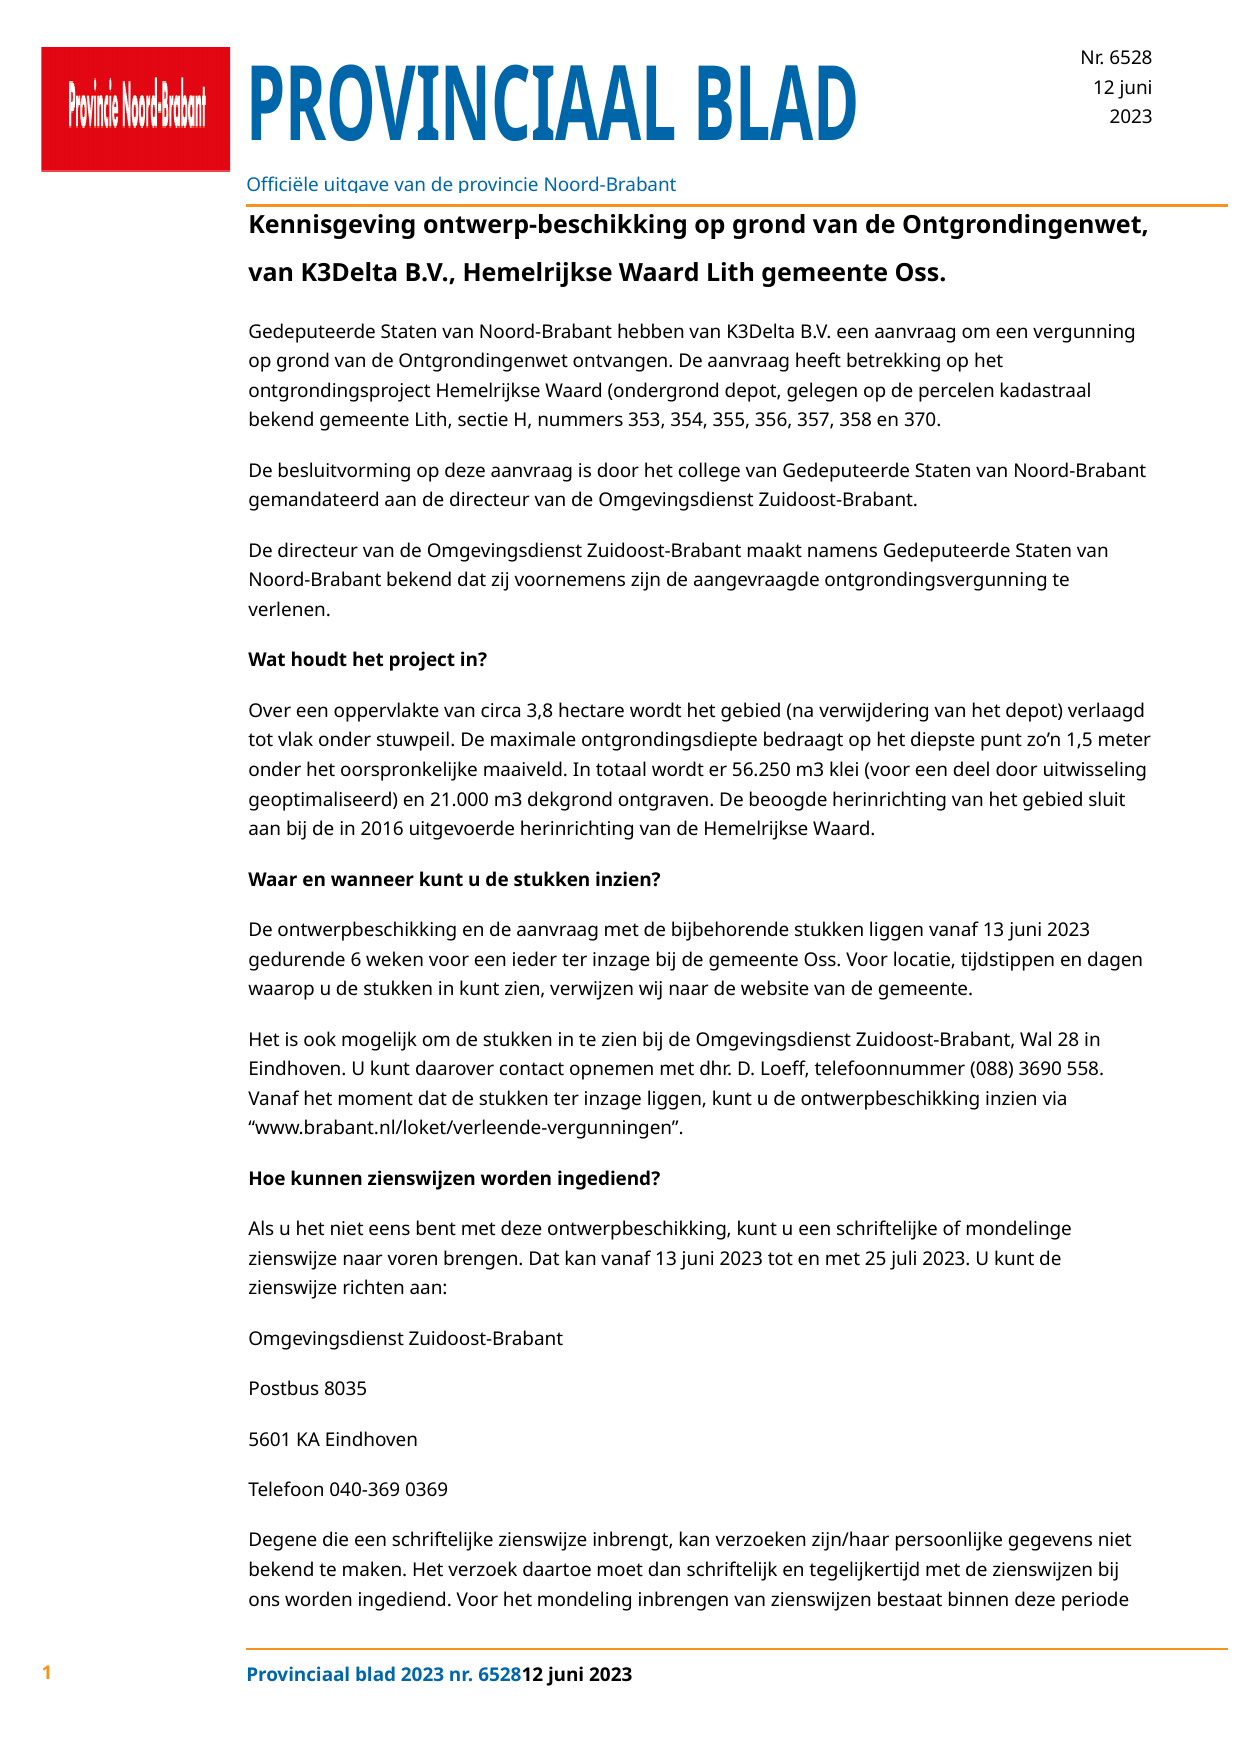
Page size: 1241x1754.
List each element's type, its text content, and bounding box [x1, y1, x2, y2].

text Telefoon 040-369 0369 [248, 1476, 1152, 1502]
text Omgevingsdienst Zuidoost-Brabant [248, 1325, 1152, 1351]
text Gedeputeerde Staten van Noord-Brabant hebben van K3Delta B.V. een aanvraag om een vergunning op grond van de Ontgrondingenwet ontvangen. De aanvraag heeft betrekking op het ontgrondingsproject Hemelrijkse Waard (ondergrond depot, gelegen op de percelen kadastraal bekend gemeente Lith, sectie H, nummers 353, 354, 355, 356, 357, 358 en 370. [248, 318, 1152, 432]
text De directeur van de Omgevingsdienst Zuidoost-Brabant maakt namens Gedeputeerde Staten van Noord-Brabant bekend dat zij voornemens zijn de aangevraagde ontgrondingsvergunning te verlenen. [248, 537, 1152, 622]
text 5601 KA Eindhoven [248, 1426, 1152, 1452]
text Wat houdt het project in? [248, 647, 1152, 672]
text Als u het niet eens bent met deze ontwerpbeschikking, kunt u een schriftelijke of mondelinge zienswijze naar voren brengen. Dat kan vanaf 13 juni 2023 tot en met 25 juli 2023. U kunt de zienswijze richten aan: [248, 1215, 1152, 1300]
text De besluitvorming op deze aanvraag is door het college van Gedeputeerde Staten van Noord-Brabant gemandateerd aan de directeur van de Omgevingsdienst Zuidoost-Brabant. [248, 457, 1152, 512]
text Kennisgeving ontwerp-beschikking op grond van de Ontgrondingenwet, van K3Delta B.V., Hemelrijkse Waard Lith gemeente Oss. [248, 207, 1152, 288]
text De ontwerpbeschikking en de aanvraag met de bijbehorende stukken liggen vanaf 13 juni 2023 gedurende 6 weken voor een ieder ter inzage bij de gemeente Oss. Voor locatie, tijdstippen en dagen waarop u de stukken in kunt zien, verwijzen wij naar de website van de gemeente. [248, 916, 1152, 1001]
picture [41, 47, 231, 172]
text Waar en wanneer kunt u de stukken inzien? [248, 866, 1152, 892]
text Degene die een schriftelijke zienswijze inbrengt, kan verzoeken zijn/haar persoonlijke gegevens niet bekend te maken. Het verzoek daartoe moet dan schriftelijk en tegelijkertijd met de zienswijzen bij ons worden ingediend. Voor het mondeling inbrengen van zienswijzen bestaat binnen deze periode [248, 1527, 1152, 1612]
text Hoe kunnen zienswijzen worden ingediend? [248, 1165, 1152, 1191]
text Over een oppervlakte van circa 3,8 hectare wordt het gebied (na verwijdering van het depot) verlaagd tot vlak onder stuwpeil. De maximale ontgrondingsdiepte bedraagt op het diepste punt zo’n 1,5 meter onder het oorspronkelijke maaiveld. In totaal wordt er 56.250 m3 klei (voor een deel door uitwisseling geoptimaliseerd) en 21.000 m3 dekgrond ontgraven. De beoogde herinrichting van het gebied sluit aan bij de in 2016 uitgevoerde herinrichting van de Hemelrijkse Waard. [248, 697, 1152, 841]
text Postbus 8035 [248, 1375, 1152, 1401]
text Het is ook mogelijk om de stukken in te zien bij de Omgevingsdienst Zuidoost-Brabant, Wal 28 in Eindhoven. U kunt daarover contact opnemen met dhr. D. Loeff, telefoonnummer (088) 3690 558. Vanaf het moment dat de stukken ter inzage liggen, kunt u de ontwerpbeschikking inzien via “www.brabant.nl/loket/verleende-vergunningen”. [248, 1026, 1152, 1140]
